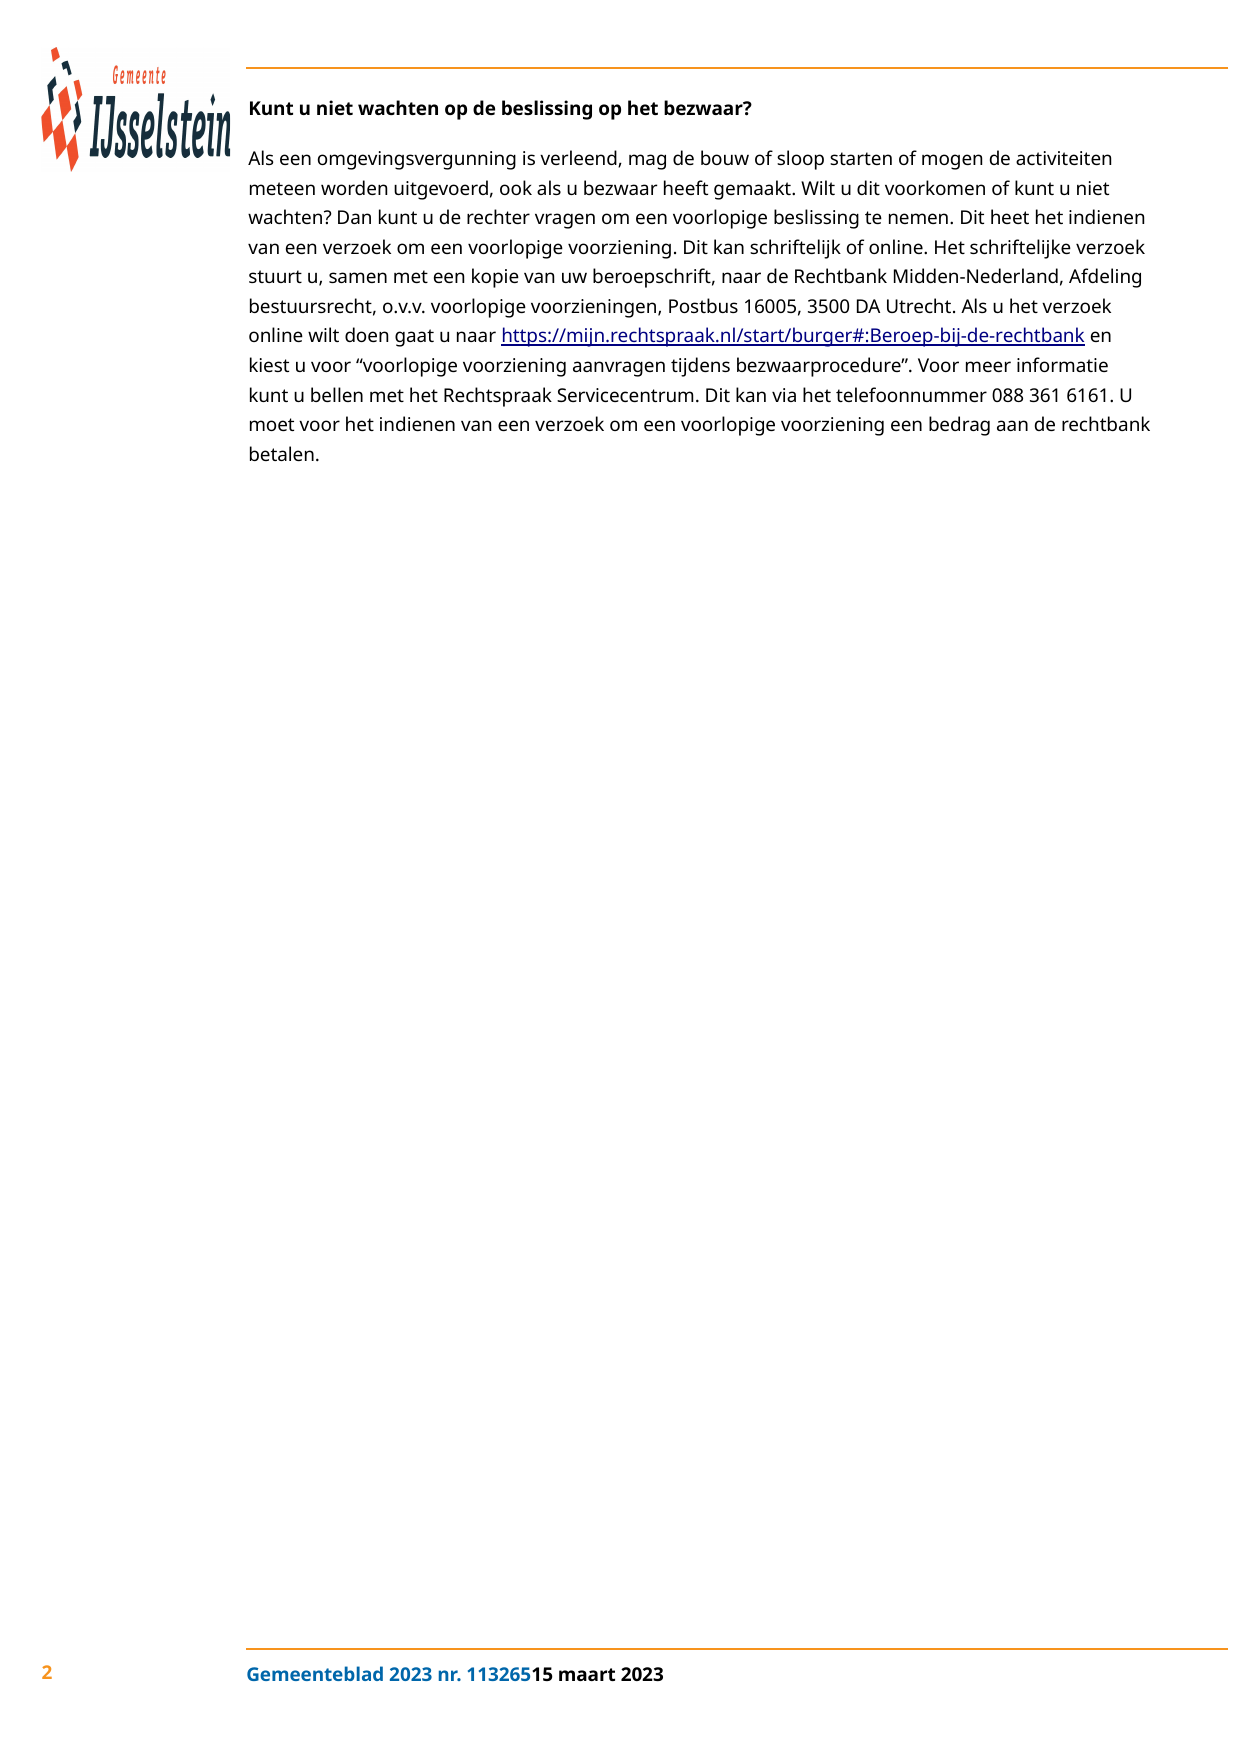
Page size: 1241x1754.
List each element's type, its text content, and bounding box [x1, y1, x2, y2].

text Kunt u niet wachten op de beslissing op het bezwaar? [248, 95, 1152, 121]
picture [41, 47, 231, 172]
text Als een omgevingsvergunning is verleend, mag de bouw of sloop starten of mogen de activiteiten meteen worden uitgevoerd, ook als u bezwaar heeft gemaakt. Wilt u dit voorkomen of kunt u niet wachten? Dan kunt u de rechter vragen om een voorlopige beslissing te nemen. Dit heet het indienen van een verzoek om een voorlopige voorziening. Dit kan schriftelijk of online. Het schriftelijke verzoek stuurt u, samen met een kopie van uw beroepschrift, naar de Rechtbank Midden-Nederland, Afdeling bestuursrecht, o.v.v. voorlopige voorzieningen, Postbus 16005, 3500 DA Utrecht. Als u het verzoek online wilt doen gaat u naar https://mijn.rechtspraak.nl/start/burger#:Beroep-bij-de-rechtbank en kiest u voor “voorlopige voorziening aanvragen tijdens bezwaarprocedure”. Voor meer informatie kunt u bellen met het Rechtspraak Servicecentrum. Dit kan via het telefoonnummer 088 361 6161. U moet voor het indienen van een verzoek om een voorlopige voorziening een bedrag aan de rechtbank betalen. [248, 145, 1152, 467]
